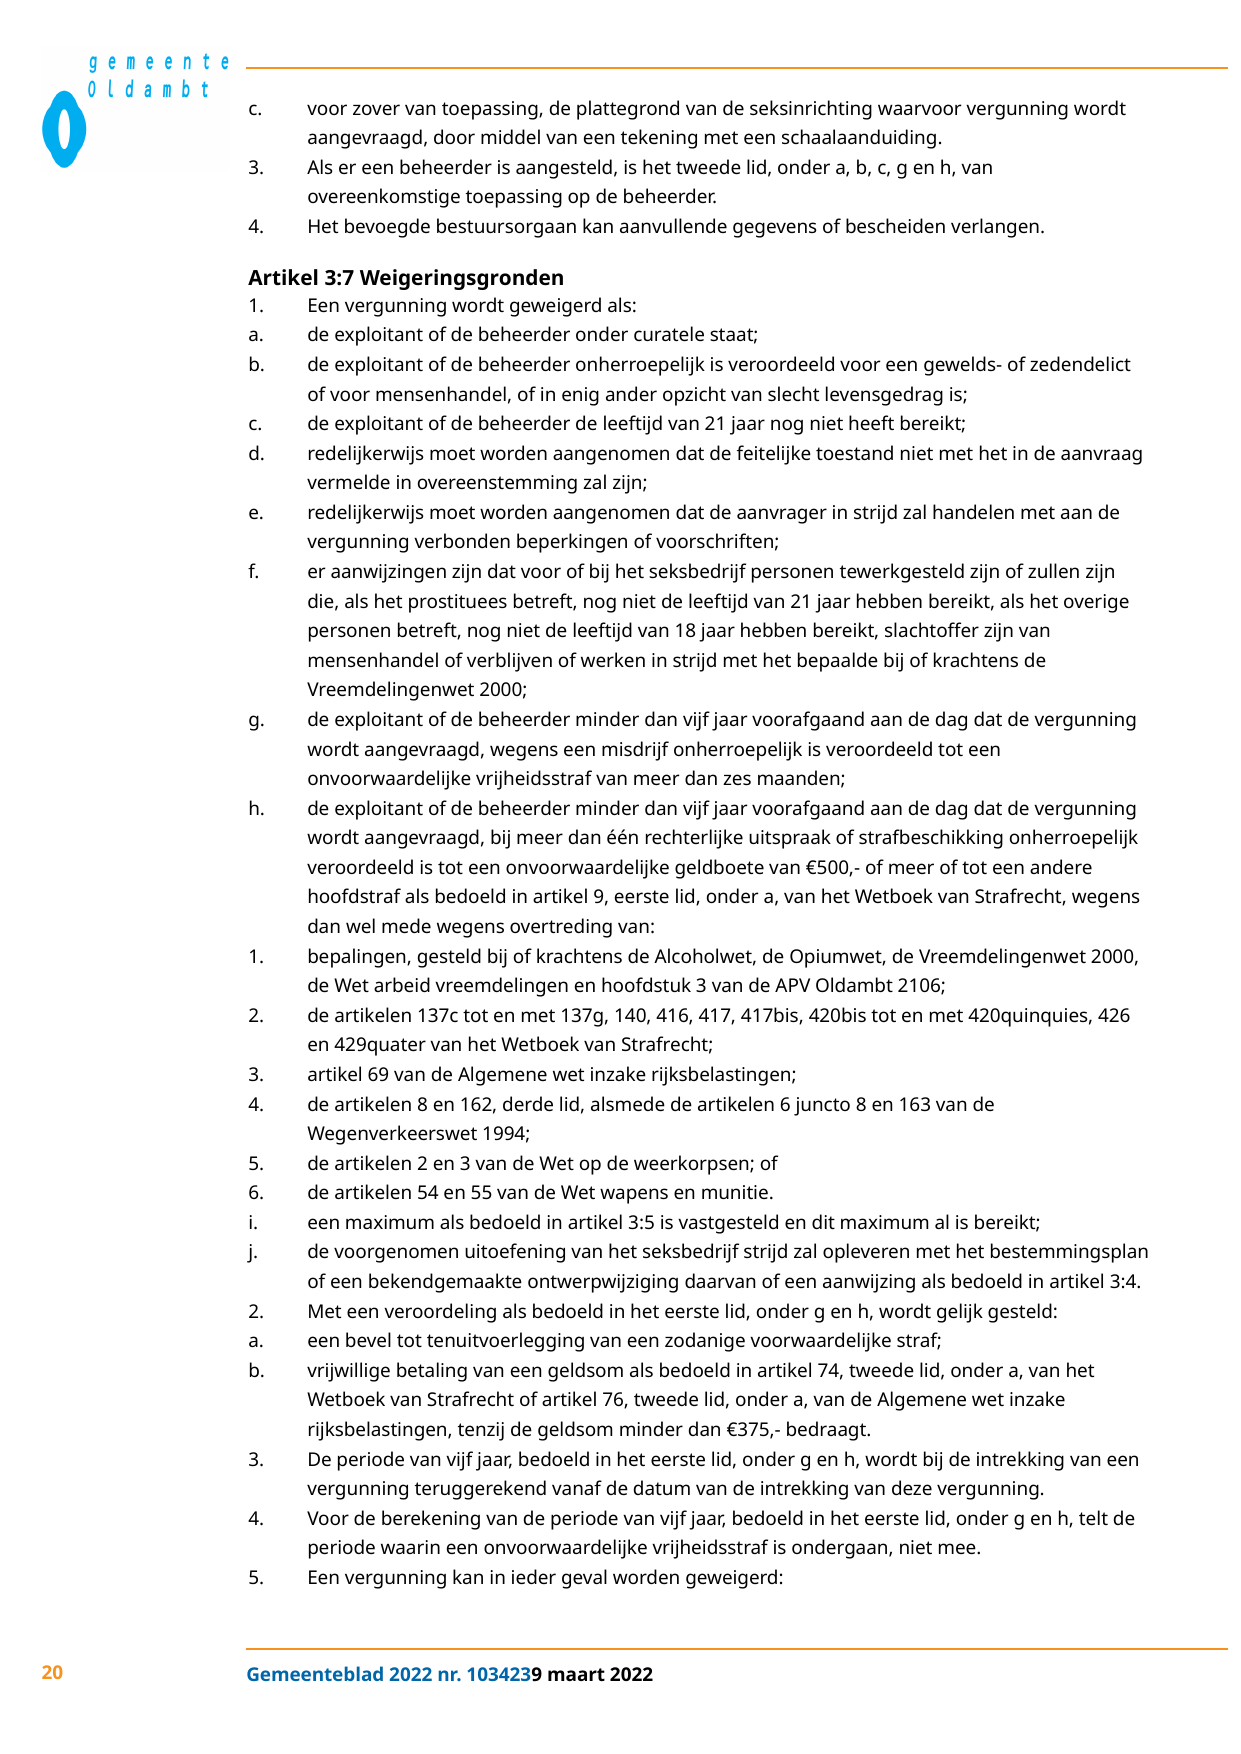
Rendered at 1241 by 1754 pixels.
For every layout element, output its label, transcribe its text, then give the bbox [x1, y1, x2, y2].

list de exploitant of de beheerder onder curatele staat; [248, 322, 1152, 347]
list de exploitant of de beheerder minder dan vijf jaar voorafgaand aan de dag dat de vergunning wordt aangevraagd, bij meer dan één rechterlijke uitspraak of strafbeschikking onherroepelijk veroordeeld is tot een onvoorwaardelijke geldboete van €500,- of meer of tot een andere hoofdstraf als bedoeld in artikel 9, eerste lid, onder a, van het Wetboek van Strafrecht, wegens dan wel mede wegens overtreding van: [248, 795, 1152, 939]
list vrijwillige betaling van een geldsom als bedoeld in artikel 74, tweede lid, onder a, van het Wetboek van Strafrecht of artikel 76, tweede lid, onder a, van de Algemene wet inzake rijksbelastingen, tenzij de geldsom minder dan €375,- bedraagt. [248, 1357, 1152, 1442]
list een bevel tot tenuitvoerlegging van een zodanige voorwaardelijke straf; [248, 1327, 1152, 1353]
list een maximum als bedoeld in artikel 3:5 is vastgesteld en dit maximum al is bereikt; [248, 1209, 1152, 1235]
list de artikelen 137c tot en met 137g, 140, 416, 417, 417bis, 420bis tot en met 420quinquies, 426 en 429quater van het Wetboek van Strafrecht; [248, 1002, 1152, 1057]
list Een vergunning wordt geweigerd als: [248, 292, 1152, 318]
list de exploitant of de beheerder de leeftijd van 21 jaar nog niet heeft bereikt; [248, 410, 1152, 436]
text Artikel 3:7 Weigeringsgronden [248, 263, 1152, 292]
list Met een veroordeling als bedoeld in het eerste lid, onder g en h, wordt gelijk gesteld: [248, 1298, 1152, 1323]
list de artikelen 8 en 162, derde lid, alsmede de artikelen 6 juncto 8 en 163 van de Wegenverkeerswet 1994; [248, 1091, 1152, 1146]
list de artikelen 2 en 3 van de Wet op de weerkorpsen; of [248, 1150, 1152, 1176]
list bepalingen, gesteld bij of krachtens de Alcoholwet, de Opiumwet, de Vreemdelingenwet 2000, de Wet arbeid vreemdelingen en hoofdstuk 3 van de APV Oldambt 2106; [248, 943, 1152, 998]
list voor zover van toepassing, de plattegrond van de seksinrichting waarvoor vergunning wordt aangevraagd, door middel van een tekening met een schaalaanduiding. [248, 95, 1152, 150]
list Het bevoegde bestuursorgaan kan aanvullende gegevens of bescheiden verlangen. [248, 213, 1152, 239]
list de exploitant of de beheerder minder dan vijf jaar voorafgaand aan de dag dat de vergunning wordt aangevraagd, wegens een misdrijf onherroepelijk is veroordeeld tot een onvoorwaardelijke vrijheidsstraf van meer dan zes maanden; [248, 706, 1152, 791]
list de exploitant of de beheerder onherroepelijk is veroordeeld voor een gewelds- of zedendelict of voor mensenhandel, of in enig ander opzicht van slecht levensgedrag is; [248, 351, 1152, 406]
list redelijkerwijs moet worden aangenomen dat de aanvrager in strijd zal handelen met aan de vergunning verbonden beperkingen of voorschriften; [248, 499, 1152, 554]
list Als er een beheerder is aangesteld, is het tweede lid, onder a, b, c, g en h, van overeenkomstige toepassing op de beheerder. [248, 154, 1152, 209]
list redelijkerwijs moet worden aangenomen dat de feitelijke toestand niet met het in de aanvraag vermelde in overeenstemming zal zijn; [248, 440, 1152, 495]
list artikel 69 van de Algemene wet inzake rijksbelastingen; [248, 1061, 1152, 1087]
list Voor de berekening van de periode van vijf jaar, bedoeld in het eerste lid, onder g en h, telt de periode waarin een onvoorwaardelijke vrijheidsstraf is ondergaan, niet mee. [248, 1505, 1152, 1560]
list de artikelen 54 en 55 van de Wet wapens en munitie. [248, 1179, 1152, 1205]
list Een vergunning kan in ieder geval worden geweigerd: [248, 1564, 1152, 1590]
list De periode van vijf jaar, bedoeld in het eerste lid, onder g en h, wordt bij de intrekking van een vergunning teruggerekend vanaf de datum van de intrekking van deze vergunning. [248, 1446, 1152, 1501]
picture [41, 47, 231, 172]
list de voorgenomen uitoefening van het seksbedrijf strijd zal opleveren met het bestemmingsplan of een bekendgemaakte ontwerpwijziging daarvan of een aanwijzing als bedoeld in artikel 3:4. [248, 1239, 1152, 1294]
list er aanwijzingen zijn dat voor of bij het seksbedrijf personen tewerkgesteld zijn of zullen zijn die, als het prostituees betreft, nog niet de leeftijd van 21 jaar hebben bereikt, als het overige personen betreft, nog niet de leeftijd van 18 jaar hebben bereikt, slachtoffer zijn van mensenhandel of verblijven of werken in strijd met het bepaalde bij of krachtens de Vreemdelingenwet 2000; [248, 558, 1152, 702]
